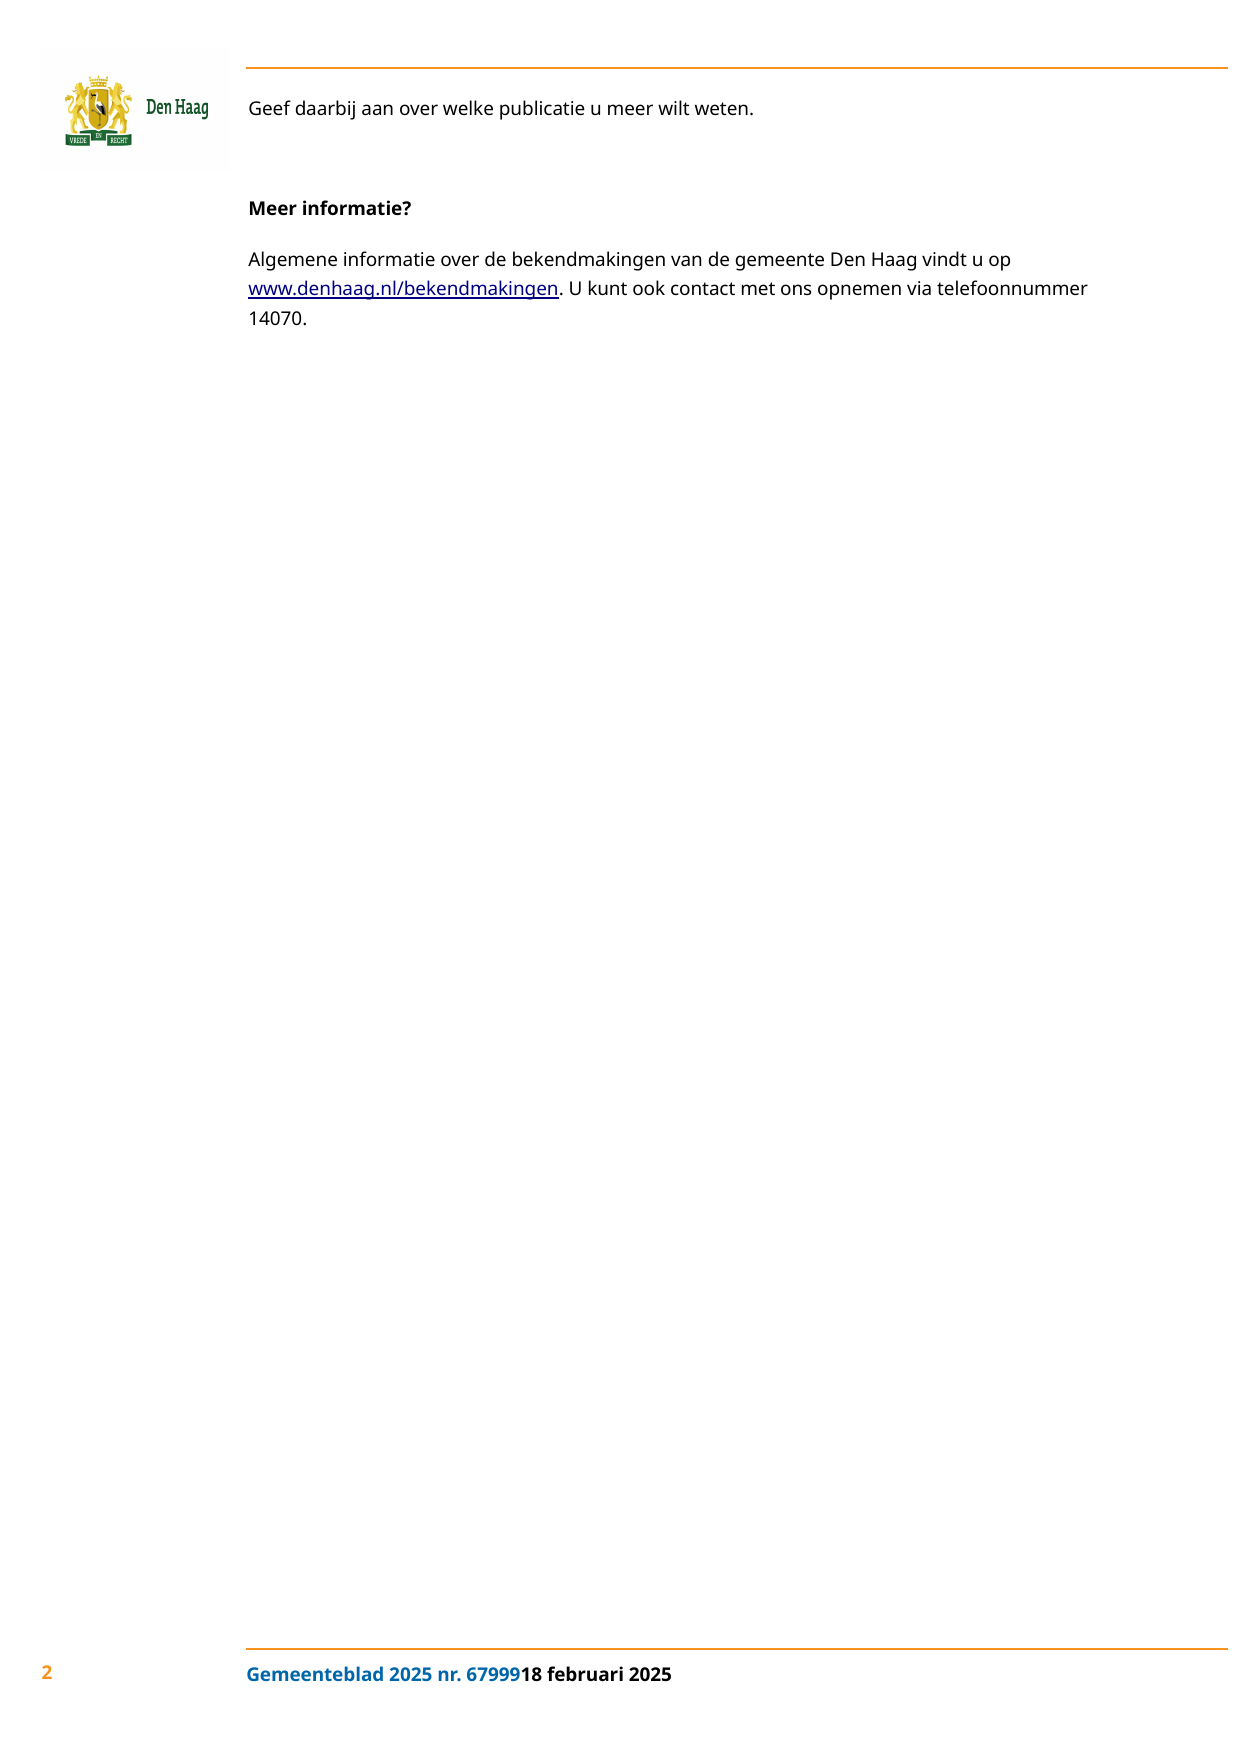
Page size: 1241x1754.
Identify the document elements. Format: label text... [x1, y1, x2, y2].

text Geef daarbij aan over welke publicatie u meer wilt weten. [248, 95, 1152, 121]
picture [41, 47, 231, 172]
text Algemene informatie over de bekendmakingen van de gemeente Den Haag vindt u op www.denhaag.nl/bekendmakingen. U kunt ook contact met ons opnemen via telefoonnummer 14070. [248, 246, 1152, 331]
text Meer informatie? [248, 196, 1152, 221]
